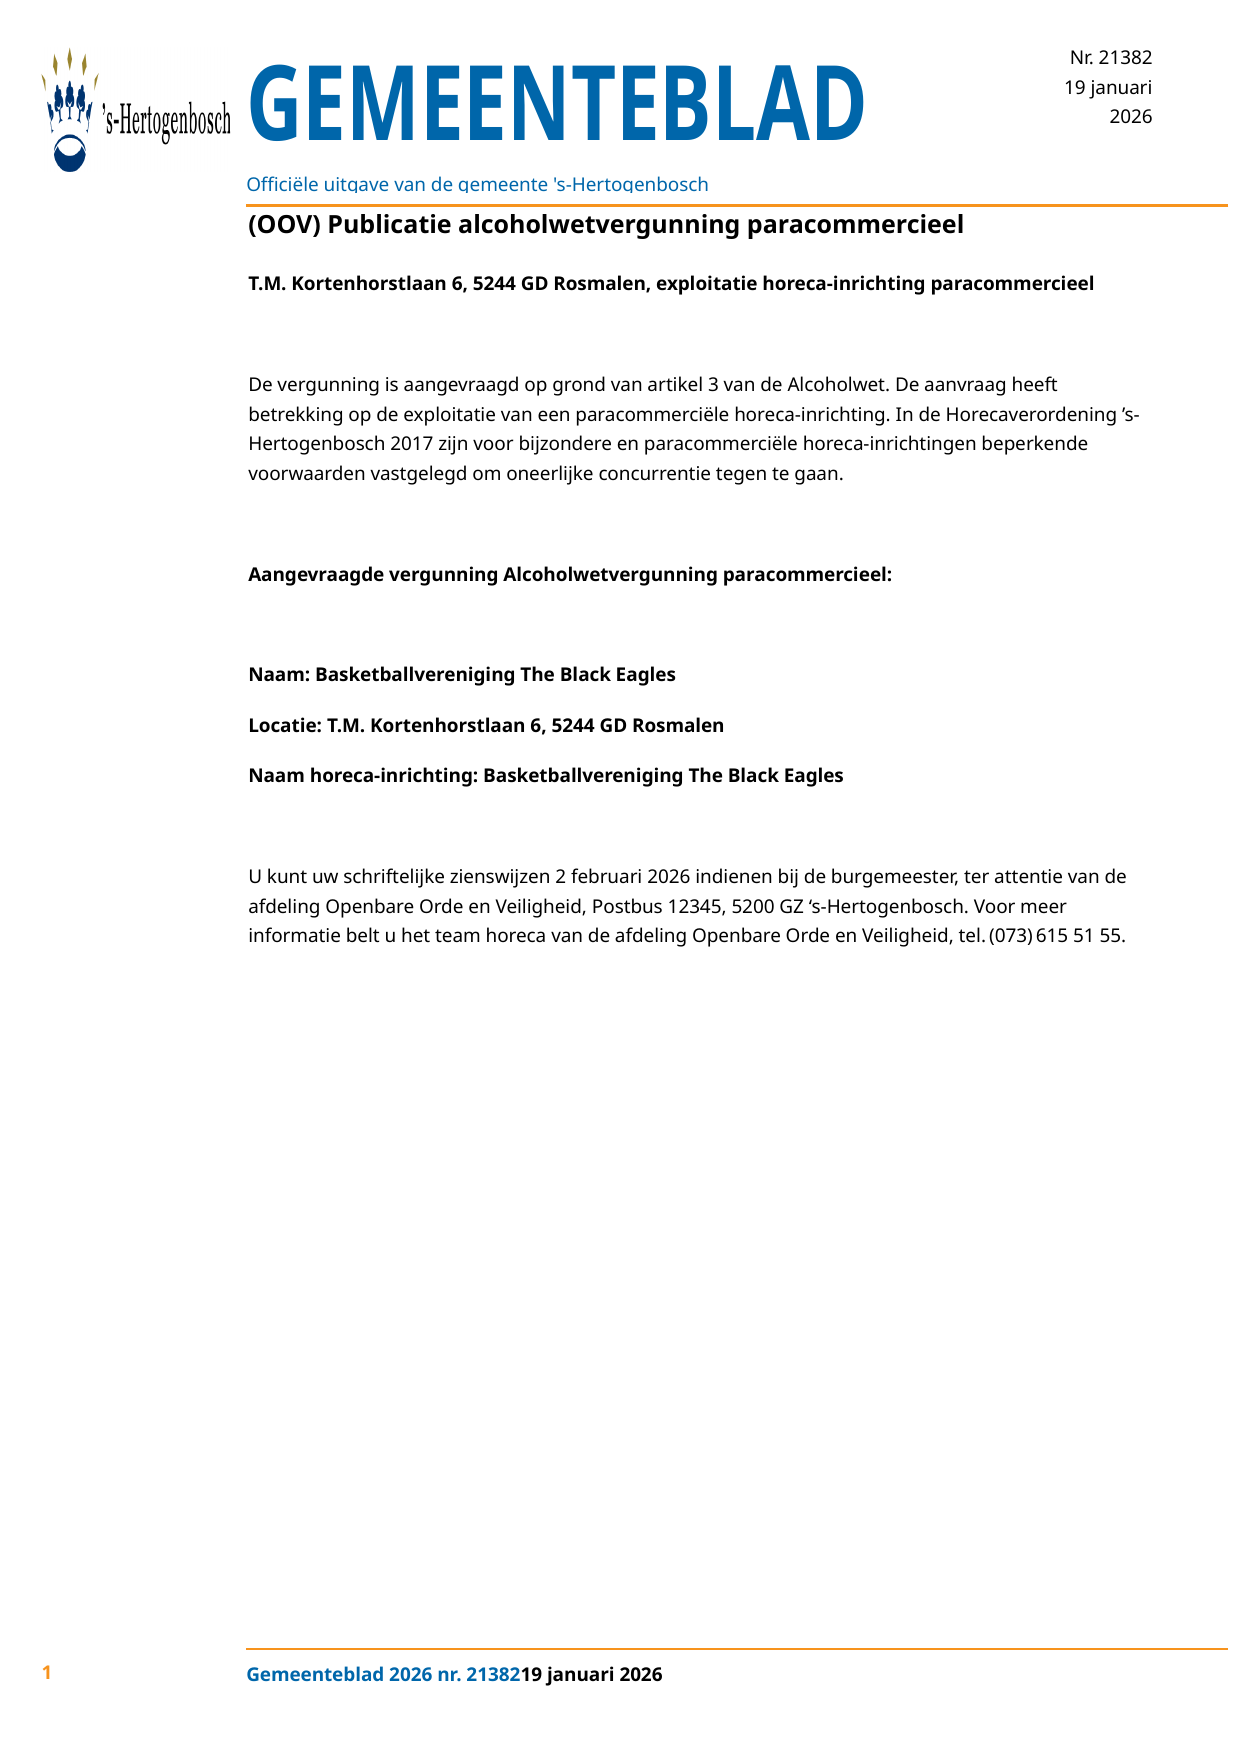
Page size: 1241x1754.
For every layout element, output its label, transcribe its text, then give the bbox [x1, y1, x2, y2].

text Naam horeca-inrichting: Basketballvereniging The Black Eagles [248, 762, 1152, 788]
text Aangevraagde vergunning Alcoholwetvergunning paracommercieel: [248, 561, 1152, 586]
text T.M. Kortenhorstlaan 6, 5244 GD Rosmalen, exploitatie horeca-inrichting paracommercieel [248, 270, 1152, 296]
text Naam: Basketballvereniging The Black Eagles [248, 662, 1152, 687]
text De vergunning is aangevraagd op grond van artikel 3 van de Alcoholwet. De aanvraag heeft betrekking op de exploitatie van een paracommerciële horeca-inrichting. In de Horecaverordening ’s-Hertogenbosch 2017 zijn voor bijzondere en paracommerciële horeca-inrichtingen beperkende voorwaarden vastgelegd om oneerlijke concurrentie tegen te gaan. [248, 371, 1152, 486]
text (OOV) Publicatie alcoholwetvergunning paracommercieel [248, 207, 1152, 241]
text Locatie: T.M. Kortenhorstlaan 6, 5244 GD Rosmalen [248, 712, 1152, 738]
picture [41, 47, 231, 172]
text U kunt uw schriftelijke zienswijzen 2 februari 2026 indienen bij de burgemeester, ter attentie van de afdeling Openbare Orde en Veiligheid, Postbus 12345, 5200 GZ ‘s-Hertogenbosch. Voor meer informatie belt u het team horeca van de afdeling Openbare Orde en Veiligheid, tel. (073) 615 51 55. [248, 863, 1152, 948]
